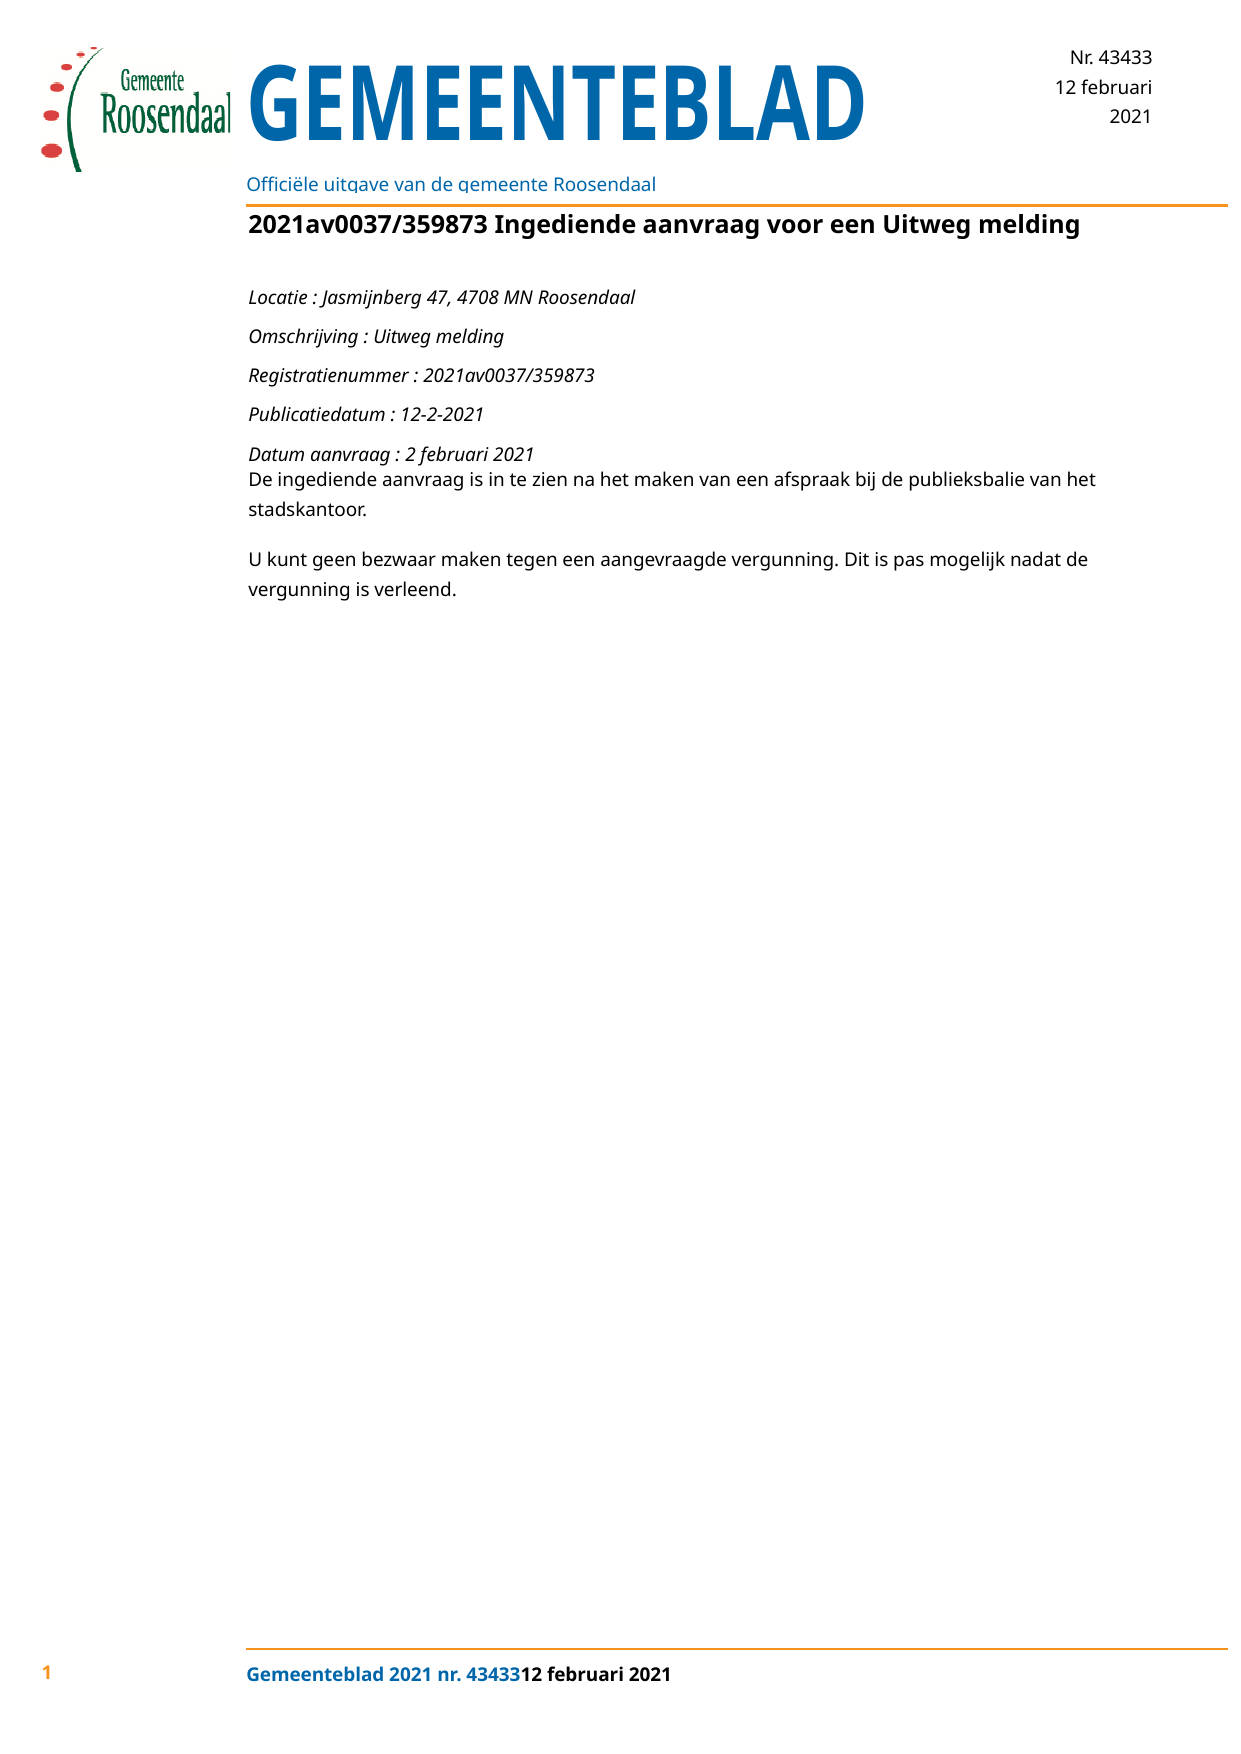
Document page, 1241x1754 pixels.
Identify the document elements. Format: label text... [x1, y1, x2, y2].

text 2021av0037/359873 Ingediende aanvraag voor een Uitweg melding [248, 207, 1152, 241]
text Datum aanvraag : 2 februari 2021 [248, 441, 1152, 467]
text Publicatiedatum : 12-2-2021 [248, 402, 1152, 427]
text Locatie : Jasmijnberg 47, 4708 MN Roosendaal [248, 284, 1152, 309]
text De ingediende aanvraag is in te zien na het maken van een afspraak bij de publieksbalie van het stadskantoor. [248, 467, 1152, 522]
picture [41, 47, 231, 172]
text Registratienummer : 2021av0037/359873 [248, 362, 1152, 388]
text U kunt geen bezwaar maken tegen een aangevraagde vergunning. Dit is pas mogelijk nadat de vergunning is verleend. [248, 547, 1152, 602]
text Omschrijving : Uitweg melding [248, 323, 1152, 349]
